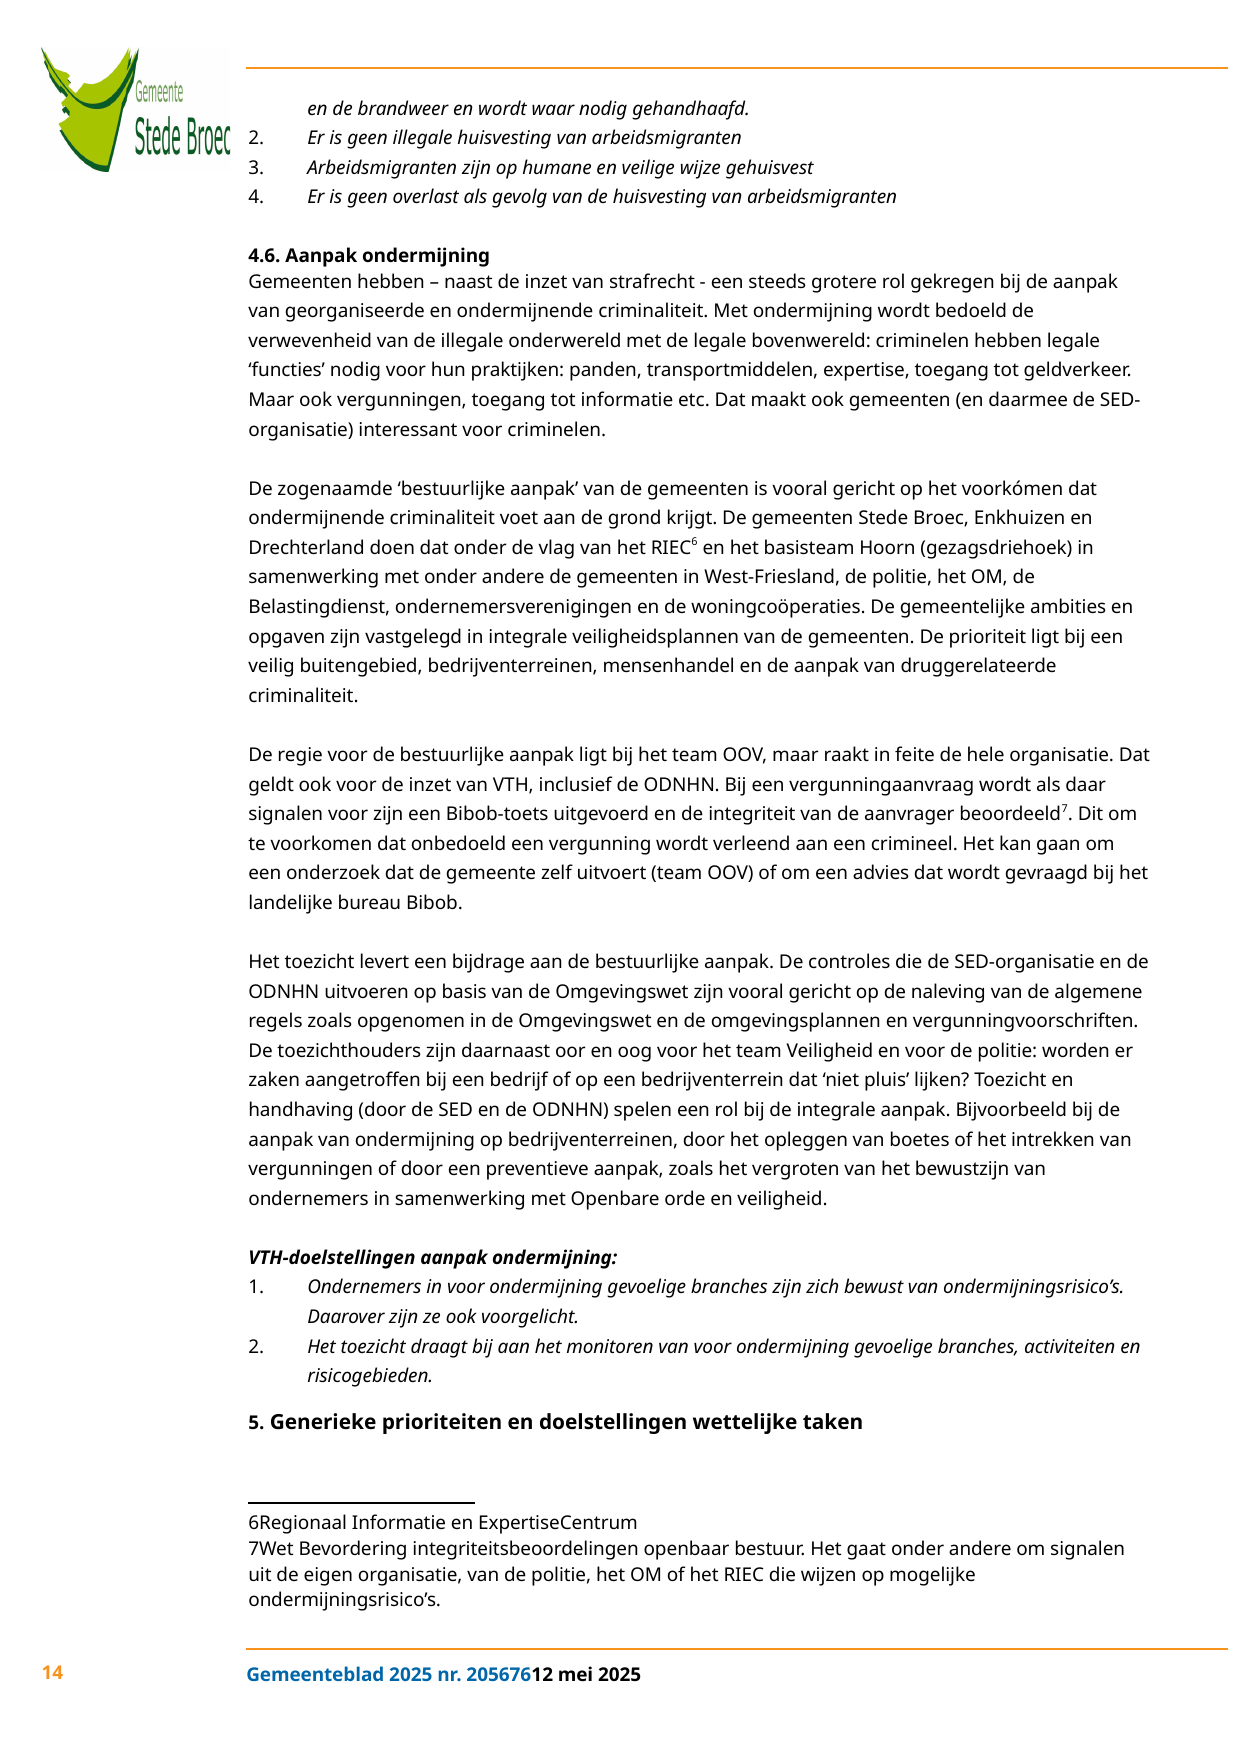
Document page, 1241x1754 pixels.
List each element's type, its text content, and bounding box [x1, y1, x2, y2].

picture [41, 47, 231, 172]
text Regionaal Informatie en ExpertiseCentrum [248, 1509, 1152, 1535]
text 4.6. Aanpak ondermijning [248, 242, 1152, 268]
text Wet Bevordering integriteitsbeoordelingen openbaar bestuur. Het gaat onder andere om signalen uit de eigen organisatie, van de politie, het OM of het RIEC die wijzen op mogelijke ondermijningsrisico’s. [248, 1535, 1152, 1612]
text De regie voor de bestuurlijke aanpak ligt bij het team OOV, maar raakt in feite de hele organisatie. Dat geldt ook voor de inzet van VTH, inclusief de ODNHN. Bij een vergunningaanvraag wordt als daar signalen voor zijn een Bibob-toets uitgevoerd en de integriteit van de aanvrager beoordeeld. Dit om te voorkomen dat onbedoeld een vergunning wordt verleend aan een crimineel. Het kan gaan om een onderzoek dat de gemeente zelf uitvoert (team OOV) of om een advies dat wordt gevraagd bij het landelijke bureau Bibob. [248, 741, 1152, 915]
text 5. Generieke prioriteiten en doelstellingen wettelijke taken [248, 1407, 1152, 1436]
text Het toezicht levert een bijdrage aan de bestuurlijke aanpak. De controles die de SED-organisatie en de ODNHN uitvoeren op basis van de Omgevingswet zijn vooral gericht op de naleving van de algemene regels zoals opgenomen in de Omgevingswet en de omgevingsplannen en vergunningvoorschriften. De toezichthouders zijn daarnaast oor en oog voor het team Veiligheid en voor de politie: worden er zaken aangetroffen bij een bedrijf of op een bedrijventerrein dat ‘niet pluis’ lijken? Toezicht en handhaving (door de SED en de ODNHN) spelen een rol bij de integrale aanpak. Bijvoorbeeld bij de aanpak van ondermijning op bedrijventerreinen, door het opleggen van boetes of het intrekken van vergunningen of door een preventieve aanpak, zoals het vergroten van het bewustzijn van ondernemers in samenwerking met Openbare orde en veiligheid. [248, 948, 1152, 1211]
table_header en de brandweer en wordt waar nodig gehandhaafd. Er is geen illegale huisvesting van arbeidsmigranten Arbeidsmigranten zijn op humane en veilige wijze gehuisvest Er is geen overlast als gevolg van de huisvesting van arbeidsmigranten [248, 95, 1152, 209]
table_header VTH-doelstellingen aanpak ondermijning: Ondernemers in voor ondermijning gevoelige branches zijn zich bewust van ondermijningsrisico’s. Daarover zijn ze ook voorgelicht. Het toezicht draagt bij aan het monitoren van voor ondermijning gevoelige branches, activiteiten en risicogebieden. [248, 1244, 1152, 1388]
text Gemeenten hebben – naast de inzet van strafrecht - een steeds grotere rol gekregen bij de aanpak van georganiseerde en ondermijnende criminaliteit. Met ondermijning wordt bedoeld de verwevenheid van de illegale onderwereld met de legale bovenwereld: criminelen hebben legale ‘functies’ nodig voor hun praktijken: panden, transportmiddelen, expertise, toegang tot geldverkeer. Maar ook vergunningen, toegang tot informatie etc. Dat maakt ook gemeenten (en daarmee de SED-organisatie) interessant voor criminelen. [248, 268, 1152, 441]
text De zogenaamde ‘bestuurlijke aanpak’ van de gemeenten is vooral gericht op het voorkómen dat ondermijnende criminaliteit voet aan de grond krijgt. De gemeenten Stede Broec, Enkhuizen en Drechterland doen dat onder de vlag van het RIEC en het basisteam Hoorn (gezagsdriehoek) in samenwerking met onder andere de gemeenten in West-Friesland, de politie, het OM, de Belastingdienst, ondernemersverenigingen en de woningcoöperaties. De gemeentelijke ambities en opgaven zijn vastgelegd in integrale veiligheidsplannen van de gemeenten. De prioriteit ligt bij een veilig buitengebied, bedrijventerreinen, mensenhandel en de aanpak van druggerelateerde criminaliteit. [248, 475, 1152, 708]
